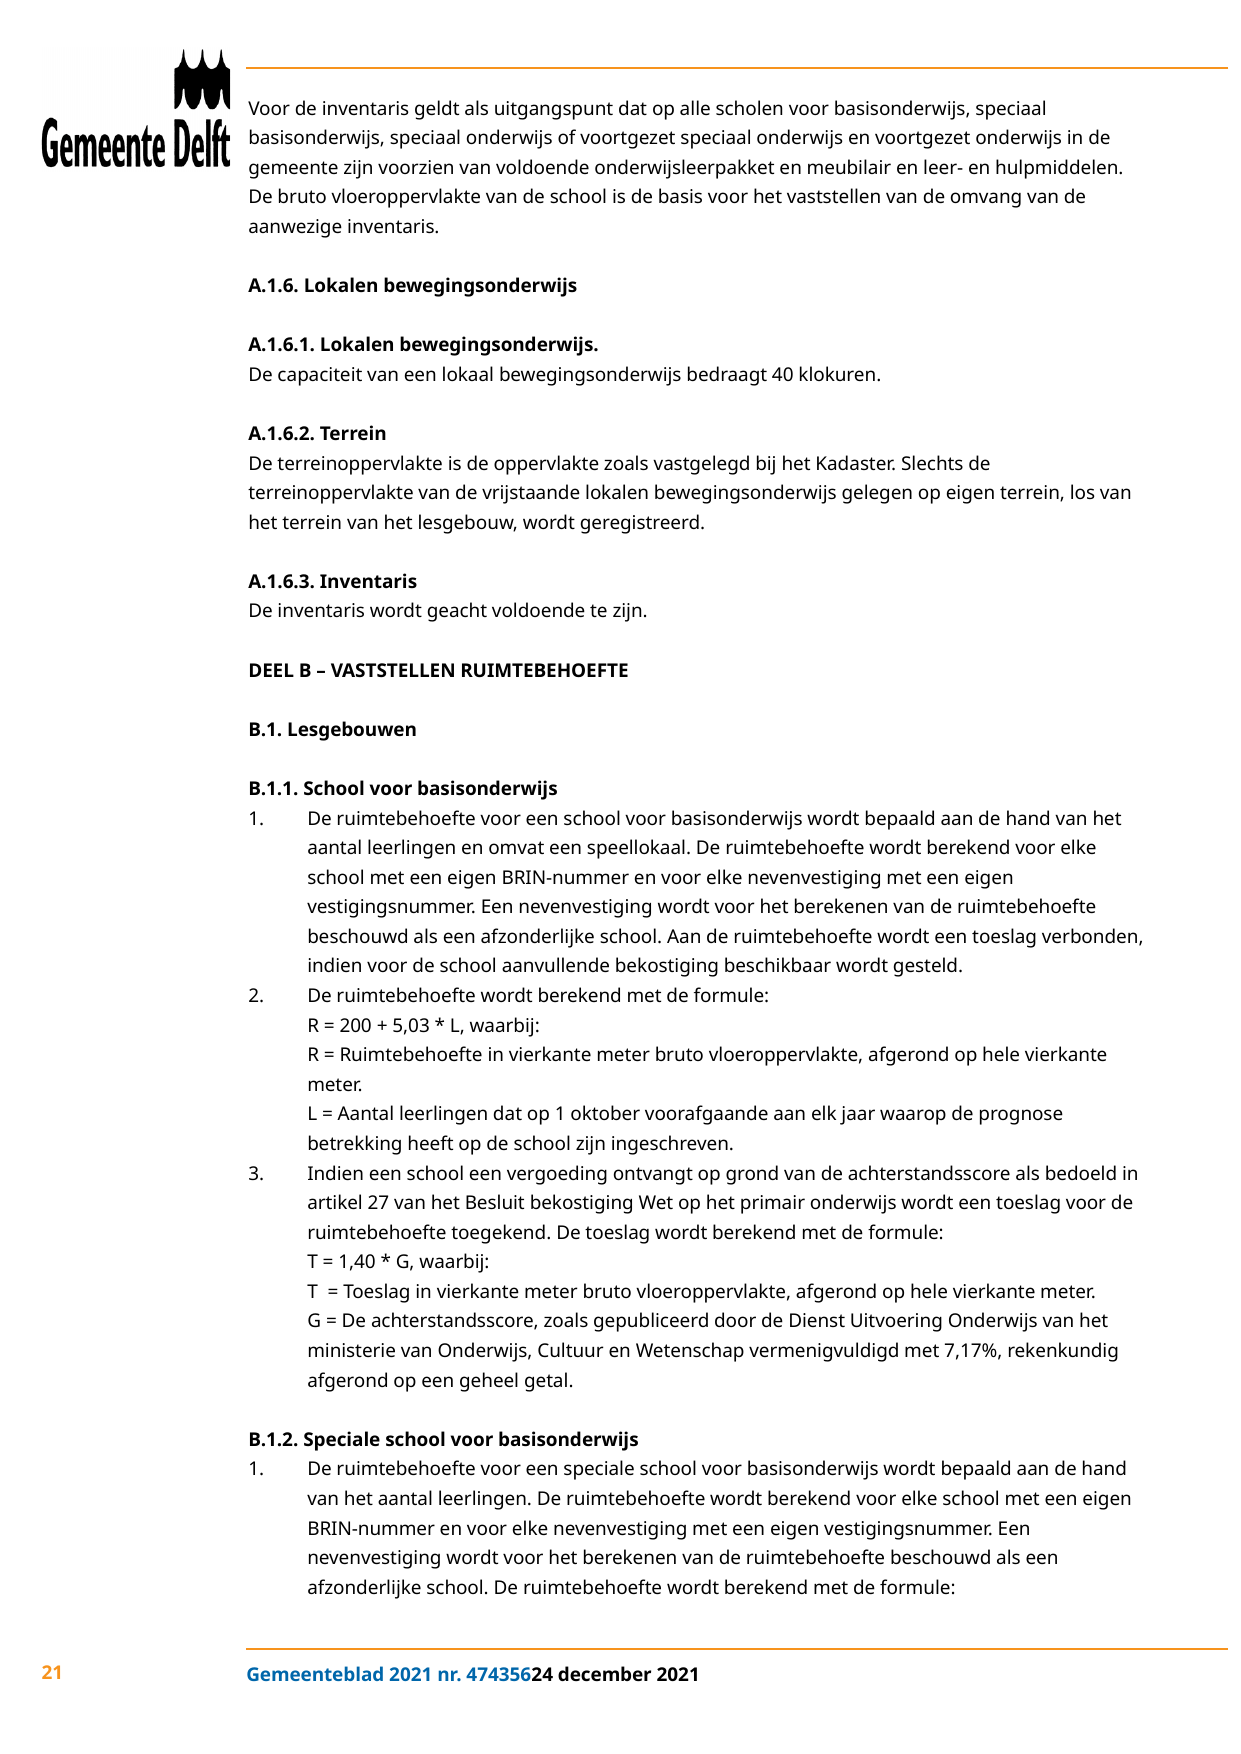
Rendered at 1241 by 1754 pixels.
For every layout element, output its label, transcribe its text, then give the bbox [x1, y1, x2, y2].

text DEEL B – VASTSTELLEN RUIMTEBEHOEFTE [248, 657, 1152, 683]
list T = 1,40 * G, waarbij: [248, 1248, 1152, 1274]
list R = Ruimtebehoefte in vierkante meter bruto vloeroppervlakte, afgerond op hele vierkante meter. [248, 1041, 1152, 1097]
text A.1.6.1. Lokalen bewegingsonderwijs. [248, 331, 1152, 357]
list Indien een school een vergoeding ontvangt op grond van de achterstandsscore als bedoeld in artikel 27 van het Besluit bekostiging Wet op het primair onderwijs wordt een toeslag voor de ruimtebehoefte toegekend. De toeslag wordt berekend met de formule: [248, 1160, 1152, 1245]
list De ruimtebehoefte wordt berekend met de formule: [248, 982, 1152, 1008]
picture [41, 47, 231, 172]
text A.1.6. Lokalen bewegingsonderwijs [248, 272, 1152, 298]
list T = Toeslag in vierkante meter bruto vloeroppervlakte, afgerond op hele vierkante meter. [248, 1278, 1152, 1304]
text De capaciteit van een lokaal bewegingsonderwijs bedraagt 40 klokuren. [248, 361, 1152, 387]
text Voor de inventaris geldt als uitgangspunt dat op alle scholen voor basisonderwijs, speciaal basisonderwijs, speciaal onderwijs of voortgezet speciaal onderwijs en voortgezet onderwijs in de gemeente zijn voorzien van voldoende onderwijsleerpakket en meubilair en leer- en hulpmiddelen. De bruto vloeroppervlakte van de school is de basis voor het vaststellen van de omvang van de aanwezige inventaris. [248, 95, 1152, 239]
text De terreinoppervlakte is de oppervlakte zoals vastgelegd bij het Kadaster. Slechts de terreinoppervlakte van de vrijstaande lokalen bewegingsonderwijs gelegen op eigen terrein, los van het terrein van het lesgebouw, wordt geregistreerd. [248, 450, 1152, 535]
list L = Aantal leerlingen dat op 1 oktober voorafgaande aan elk jaar waarop de prognose betrekking heeft op de school zijn ingeschreven. [248, 1101, 1152, 1156]
list De ruimtebehoefte voor een speciale school voor basisonderwijs wordt bepaald aan de hand van het aantal leerlingen. De ruimtebehoefte wordt berekend voor elke school met een eigen BRIN-nummer en voor elke nevenvestiging met een eigen vestigingsnummer. Een nevenvestiging wordt voor het berekenen van de ruimtebehoefte beschouwd als een afzonderlijke school. De ruimtebehoefte wordt berekend met de formule: [248, 1456, 1152, 1600]
list R = 200 + 5,03 * L, waarbij: [248, 1012, 1152, 1038]
text B.1. Lesgebouwen [248, 716, 1152, 742]
text B.1.1. School voor basisonderwijs [248, 775, 1152, 801]
list De ruimtebehoefte voor een school voor basisonderwijs wordt bepaald aan de hand van het aantal leerlingen en omvat een speellokaal. De ruimtebehoefte wordt berekend voor elke school met een eigen BRIN-nummer en voor elke nevenvestiging met een eigen vestigingsnummer. Een nevenvestiging wordt voor het berekenen van de ruimtebehoefte beschouwd als een afzonderlijke school. Aan de ruimtebehoefte wordt een toeslag verbonden, indien voor de school aanvullende bekostiging beschikbaar wordt gesteld. [248, 805, 1152, 978]
text A.1.6.3. Inventaris [248, 568, 1152, 594]
text De inventaris wordt geacht voldoende te zijn. [248, 598, 1152, 623]
list G = De achterstandsscore, zoals gepubliceerd door de Dienst Uitvoering Onderwijs van het ministerie van Onderwijs, Cultuur en Wetenschap vermenigvuldigd met 7,17%, rekenkundig afgerond op een geheel getal. [248, 1308, 1152, 1393]
text A.1.6.2. Terrein [248, 420, 1152, 446]
text B.1.2. Speciale school voor basisonderwijs [248, 1426, 1152, 1452]
